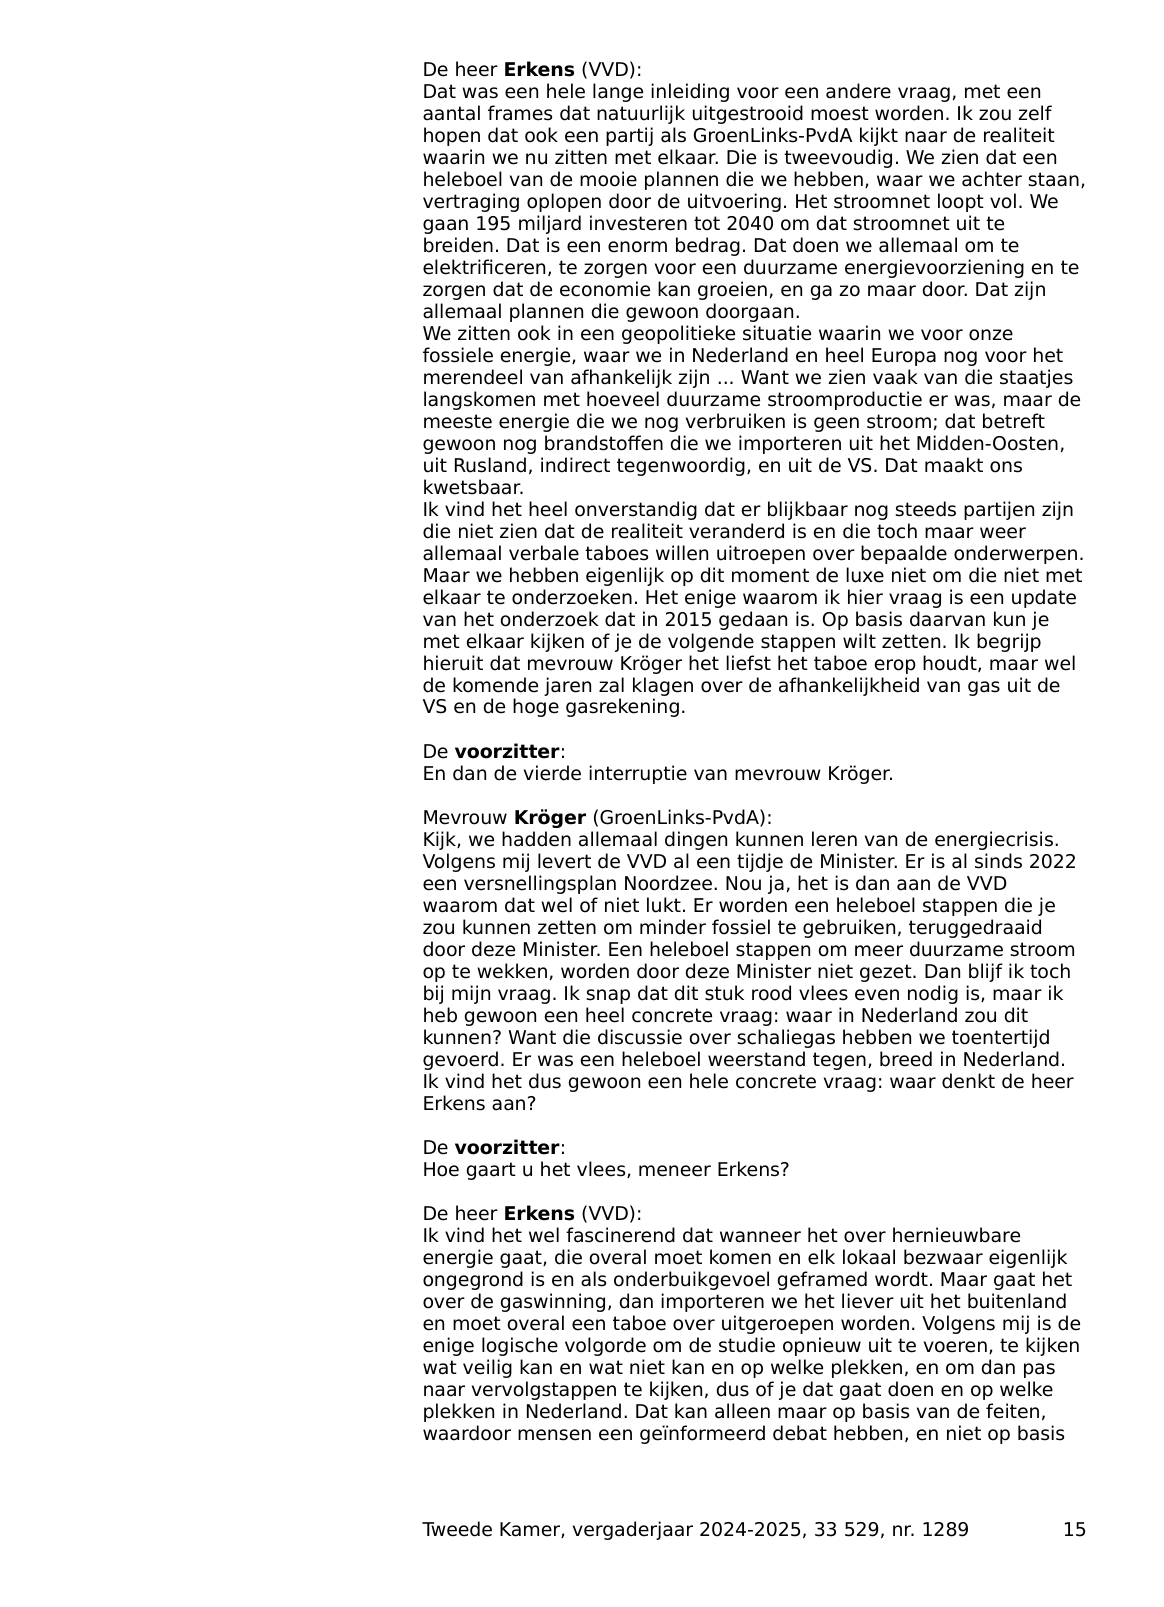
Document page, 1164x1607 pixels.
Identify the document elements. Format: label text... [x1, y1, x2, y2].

text We zitten ook in een geopolitieke situatie waarin we voor onze fossiele energie, waar we in Nederland en heel Europa nog voor het merendeel van afhankelijk zijn ... Want we zien vaak van die staatjes langskomen met hoeveel duurzame stroomproductie er was, maar de meeste energie die we nog verbruiken is geen stroom; dat betreft gewoon nog brandstoffen die we importeren uit het Midden-Oosten, uit Rusland, indirect tegenwoordig, en uit de VS. Dat maakt ons kwetsbaar. [422, 323, 1087, 499]
text De voorzitter: [422, 1137, 1087, 1159]
text Hoe gaart u het vlees, meneer Erkens? [422, 1159, 1087, 1181]
text Kijk, we hadden allemaal dingen kunnen leren van de energiecrisis. Volgens mij levert de VVD al een tijdje de Minister. Er is al sinds 2022 een versnellingsplan Noordzee. Nou ja, het is dan aan de VVD waarom dat wel of niet lukt. Er worden een heleboel stappen die je zou kunnen zetten om minder fossiel te gebruiken, teruggedraaid door deze Minister. Een heleboel stappen om meer duurzame stroom op te wekken, worden door deze Minister niet gezet. Dan blijf ik toch bij mijn vraag. Ik snap dat dit stuk rood vlees even nodig is, maar ik heb gewoon een heel concrete vraag: waar in Nederland zou dit kunnen? Want die discussie over schaliegas hebben we toentertijd gevoerd. Er was een heleboel weerstand tegen, breed in Nederland. Ik vind het dus gewoon een hele concrete vraag: waar denkt de heer Erkens aan? [422, 829, 1087, 1114]
text Mevrouw Kröger (GroenLinks-PvdA): [422, 807, 1087, 829]
text De voorzitter: [422, 741, 1087, 763]
text Ik vind het wel fascinerend dat wanneer het over hernieuwbare energie gaat, die overal moet komen en elk lokaal bezwaar eigenlijk ongegrond is en als onderbuikgevoel geframed wordt. Maar gaat het over de gaswinning, dan importeren we het liever uit het buitenland en moet overal een taboe over uitgeroepen worden. Volgens mij is de enige logische volgorde om de studie opnieuw uit te voeren, te kijken wat veilig kan en wat niet kan en op welke plekken, en om dan pas naar vervolgstappen te kijken, dus of je dat gaat doen en op welke plekken in Nederland. Dat kan alleen maar op basis van de feiten, waardoor mensen een geïnformeerd debat hebben, en niet op basis [422, 1225, 1087, 1444]
text De heer Erkens (VVD): [422, 59, 1087, 81]
text Dat was een hele lange inleiding voor een andere vraag, met een aantal frames dat natuurlijk uitgestrooid moest worden. Ik zou zelf hopen dat ook een partij als GroenLinks-PvdA kijkt naar de realiteit waarin we nu zitten met elkaar. Die is tweevoudig. We zien dat een heleboel van de mooie plannen die we hebben, waar we achter staan, vertraging oplopen door de uitvoering. Het stroomnet loopt vol. We gaan 195 miljard investeren tot 2040 om dat stroomnet uit te breiden. Dat is een enorm bedrag. Dat doen we allemaal om te elektrificeren, te zorgen voor een duurzame energievoorziening en te zorgen dat de economie kan groeien, en ga zo maar door. Dat zijn allemaal plannen die gewoon doorgaan. [422, 81, 1087, 323]
text Ik vind het heel onverstandig dat er blijkbaar nog steeds partijen zijn die niet zien dat de realiteit veranderd is en die toch maar weer allemaal verbale taboes willen uitroepen over bepaalde onderwerpen. Maar we hebben eigenlijk op dit moment de luxe niet om die niet met elkaar te onderzoeken. Het enige waarom ik hier vraag is een update van het onderzoek dat in 2015 gedaan is. Op basis daarvan kun je met elkaar kijken of je de volgende stappen wilt zetten. Ik begrijp hieruit dat mevrouw Kröger het liefst het taboe erop houdt, maar wel de komende jaren zal klagen over de afhankelijkheid van gas uit de VS en de hoge gasrekening. [422, 499, 1087, 718]
text De heer Erkens (VVD): [422, 1203, 1087, 1225]
text En dan de vierde interruptie van mevrouw Kröger. [422, 763, 1087, 784]
